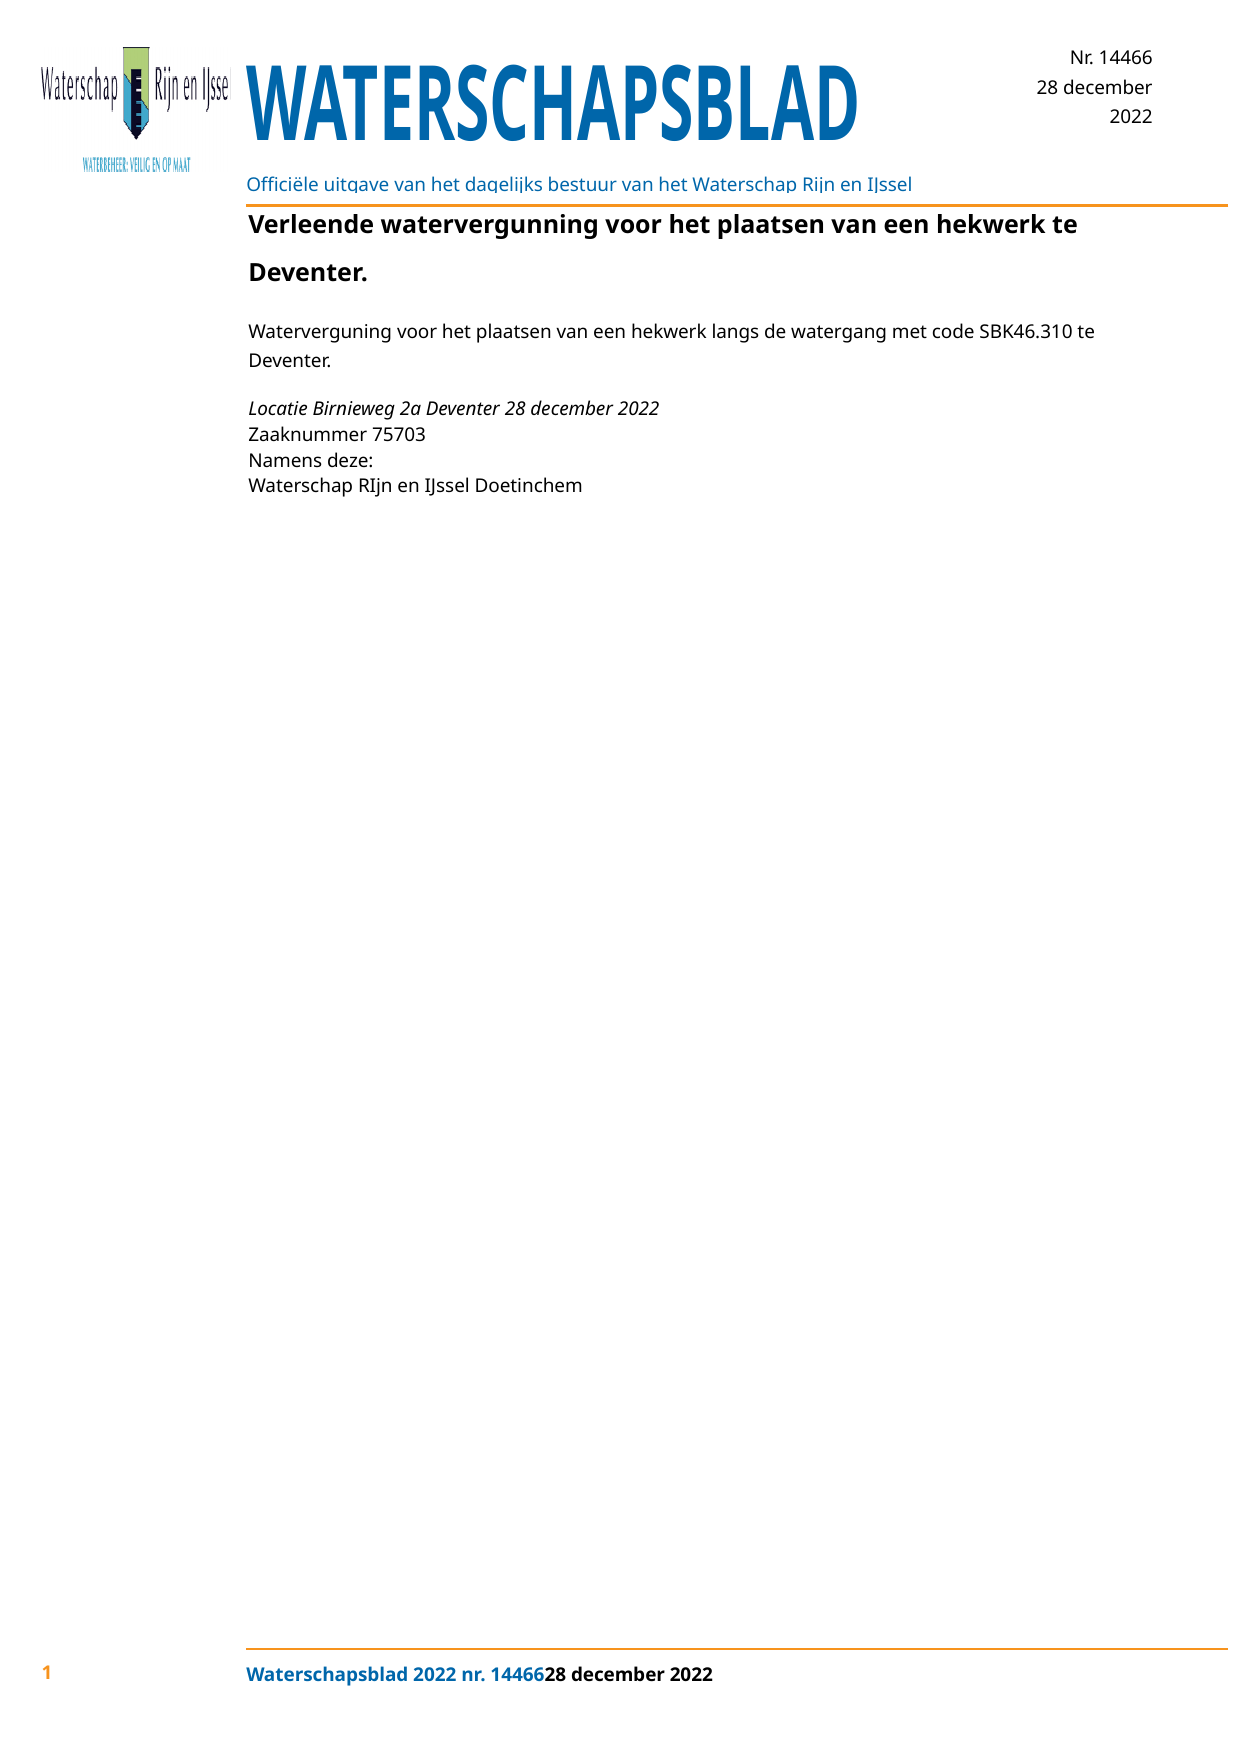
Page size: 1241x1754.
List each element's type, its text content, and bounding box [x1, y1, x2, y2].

text Zaaknummer 75703 [248, 421, 1152, 447]
text Waterverguning voor het plaatsen van een hekwerk langs de watergang met code SBK46.310 te Deventer. [248, 318, 1152, 373]
picture [41, 47, 231, 172]
text Namens deze: [248, 447, 1152, 472]
text Locatie Birnieweg 2a Deventer 28 december 2022 [248, 395, 1152, 421]
text Verleende watervergunning voor het plaatsen van een hekwerk te Deventer. [248, 207, 1152, 288]
text Waterschap RIjn en IJssel Doetinchem [248, 472, 1152, 498]
